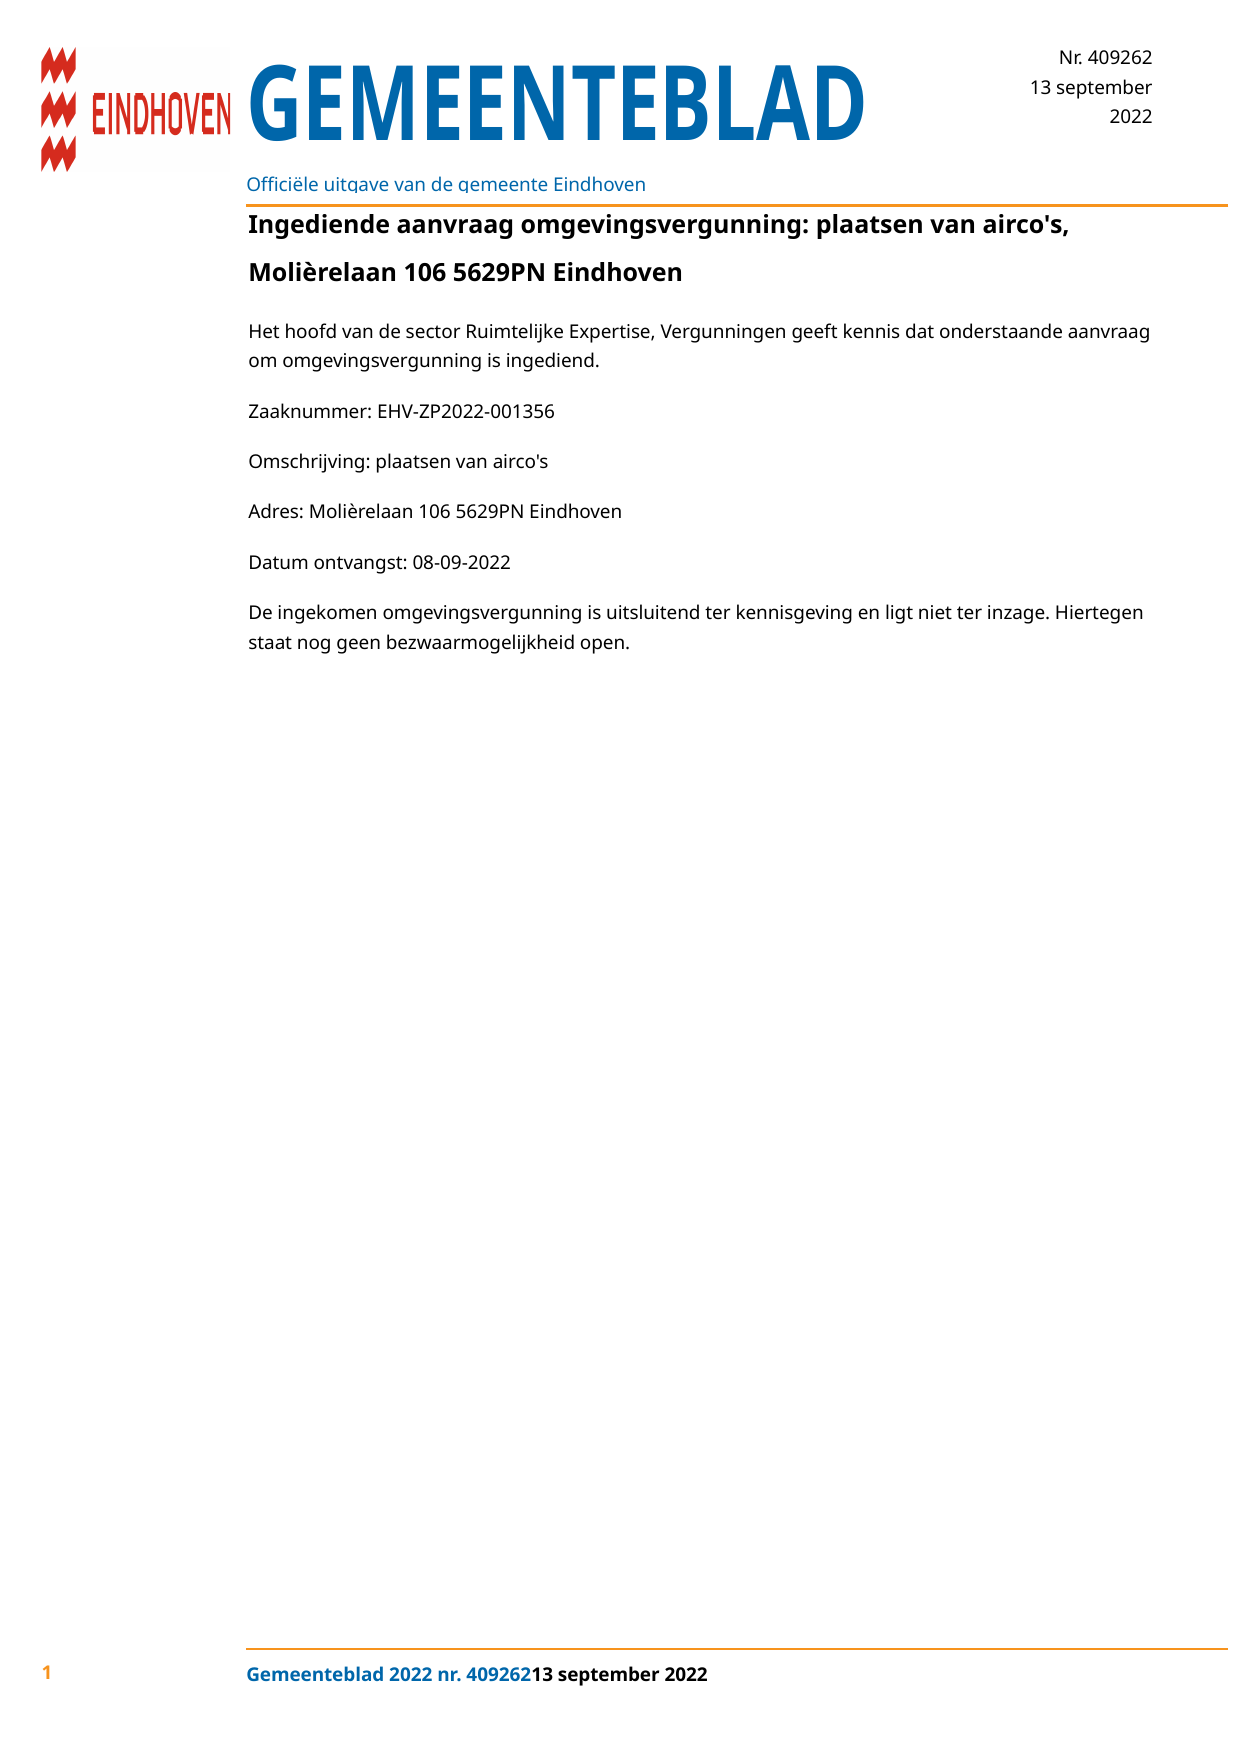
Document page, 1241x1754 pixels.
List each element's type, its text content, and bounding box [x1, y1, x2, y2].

picture [41, 47, 231, 172]
text Ingediende aanvraag omgevingsvergunning: plaatsen van airco's, Molièrelaan 106 5629PN Eindhoven [248, 207, 1152, 288]
text Omschrijving: plaatsen van airco's [248, 448, 1152, 474]
text De ingekomen omgevingsvergunning is uitsluitend ter kennisgeving en ligt niet ter inzage. Hiertegen staat nog geen bezwaarmogelijkheid open. [248, 599, 1152, 655]
text Datum ontvangst: 08-09-2022 [248, 549, 1152, 575]
text Zaaknummer: EHV-ZP2022-001356 [248, 398, 1152, 424]
text Adres: Molièrelaan 106 5629PN Eindhoven [248, 499, 1152, 524]
text Het hoofd van de sector Ruimtelijke Expertise, Vergunningen geeft kennis dat onderstaande aanvraag om omgevingsvergunning is ingediend. [248, 318, 1152, 373]
